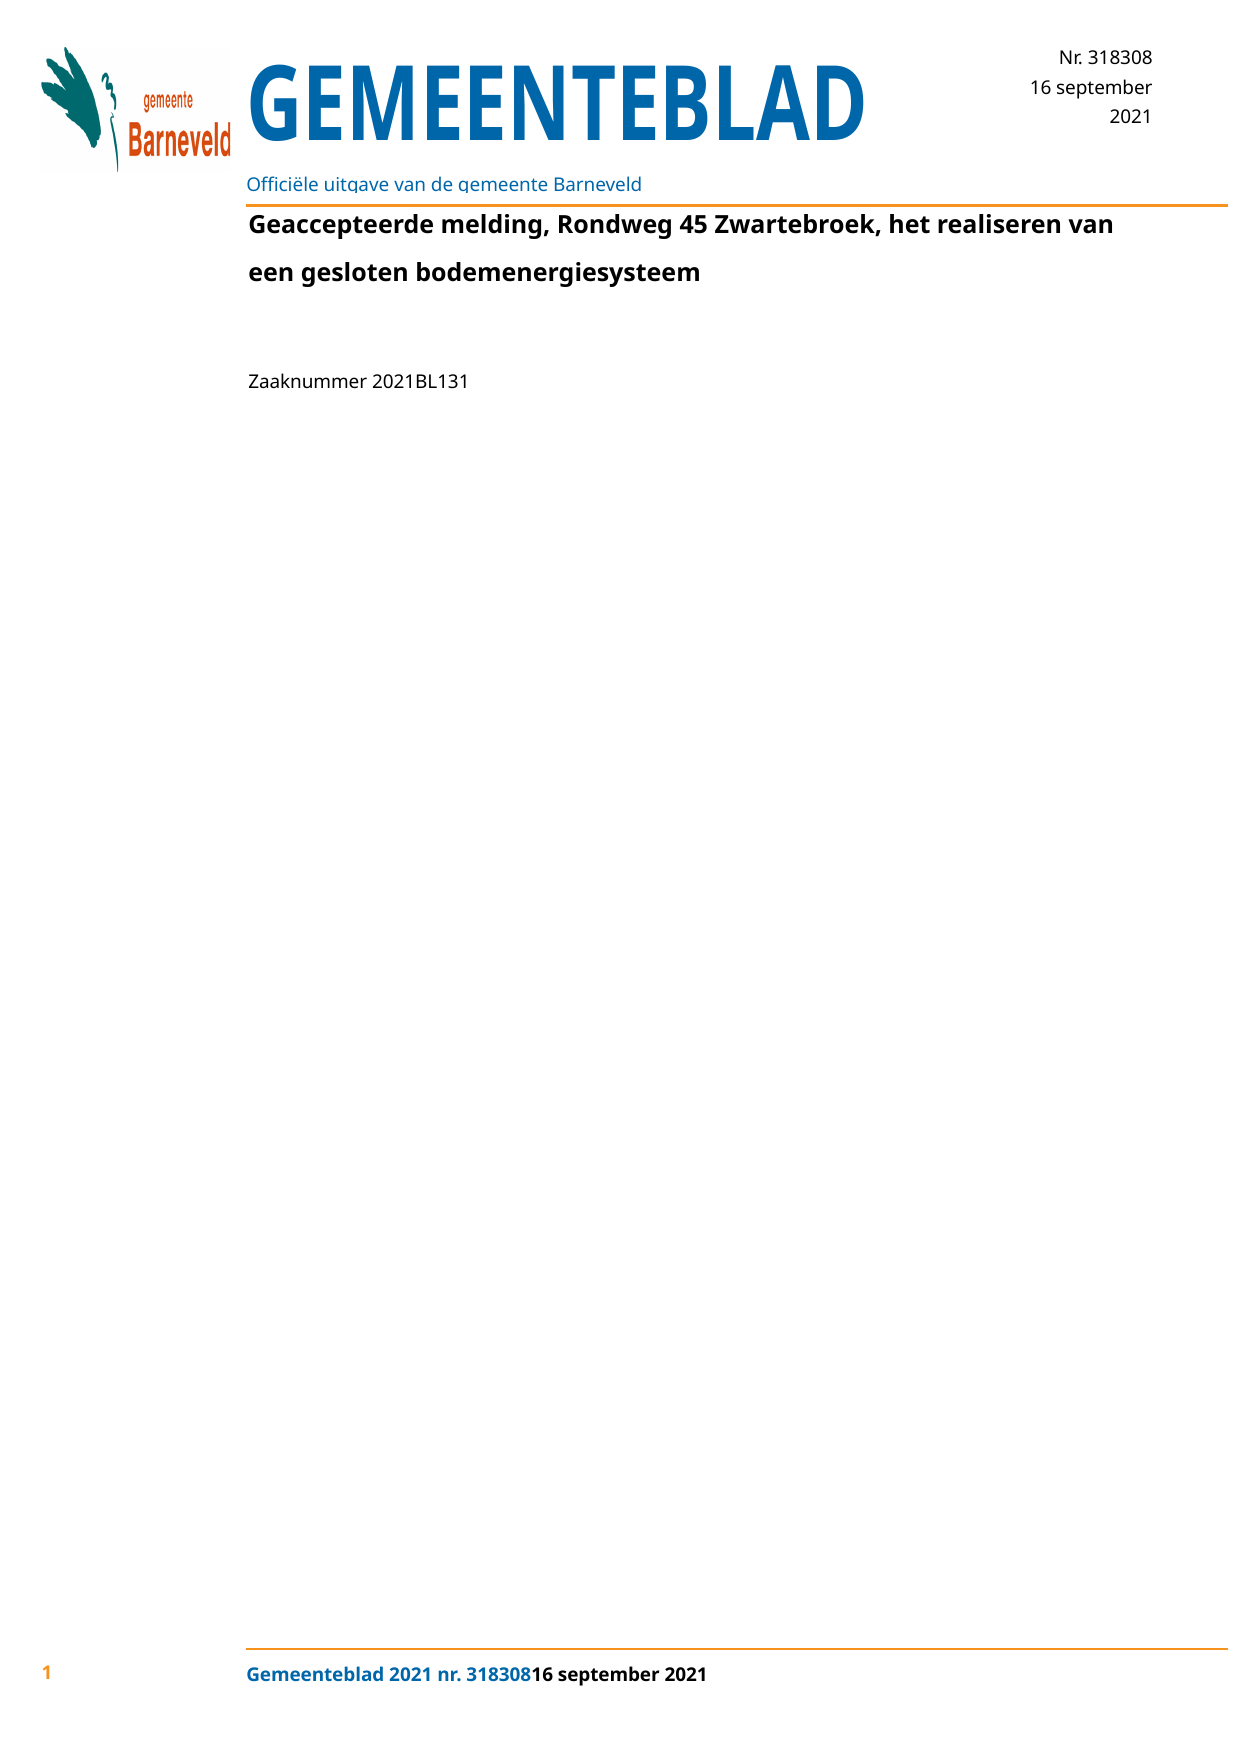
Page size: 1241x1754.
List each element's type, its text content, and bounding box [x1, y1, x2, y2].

text Geaccepteerde melding, Rondweg 45 Zwartebroek, het realiseren van een gesloten bodemenergiesysteem [248, 207, 1152, 288]
picture [41, 47, 231, 172]
text Zaaknummer 2021BL131 [248, 368, 1152, 394]
